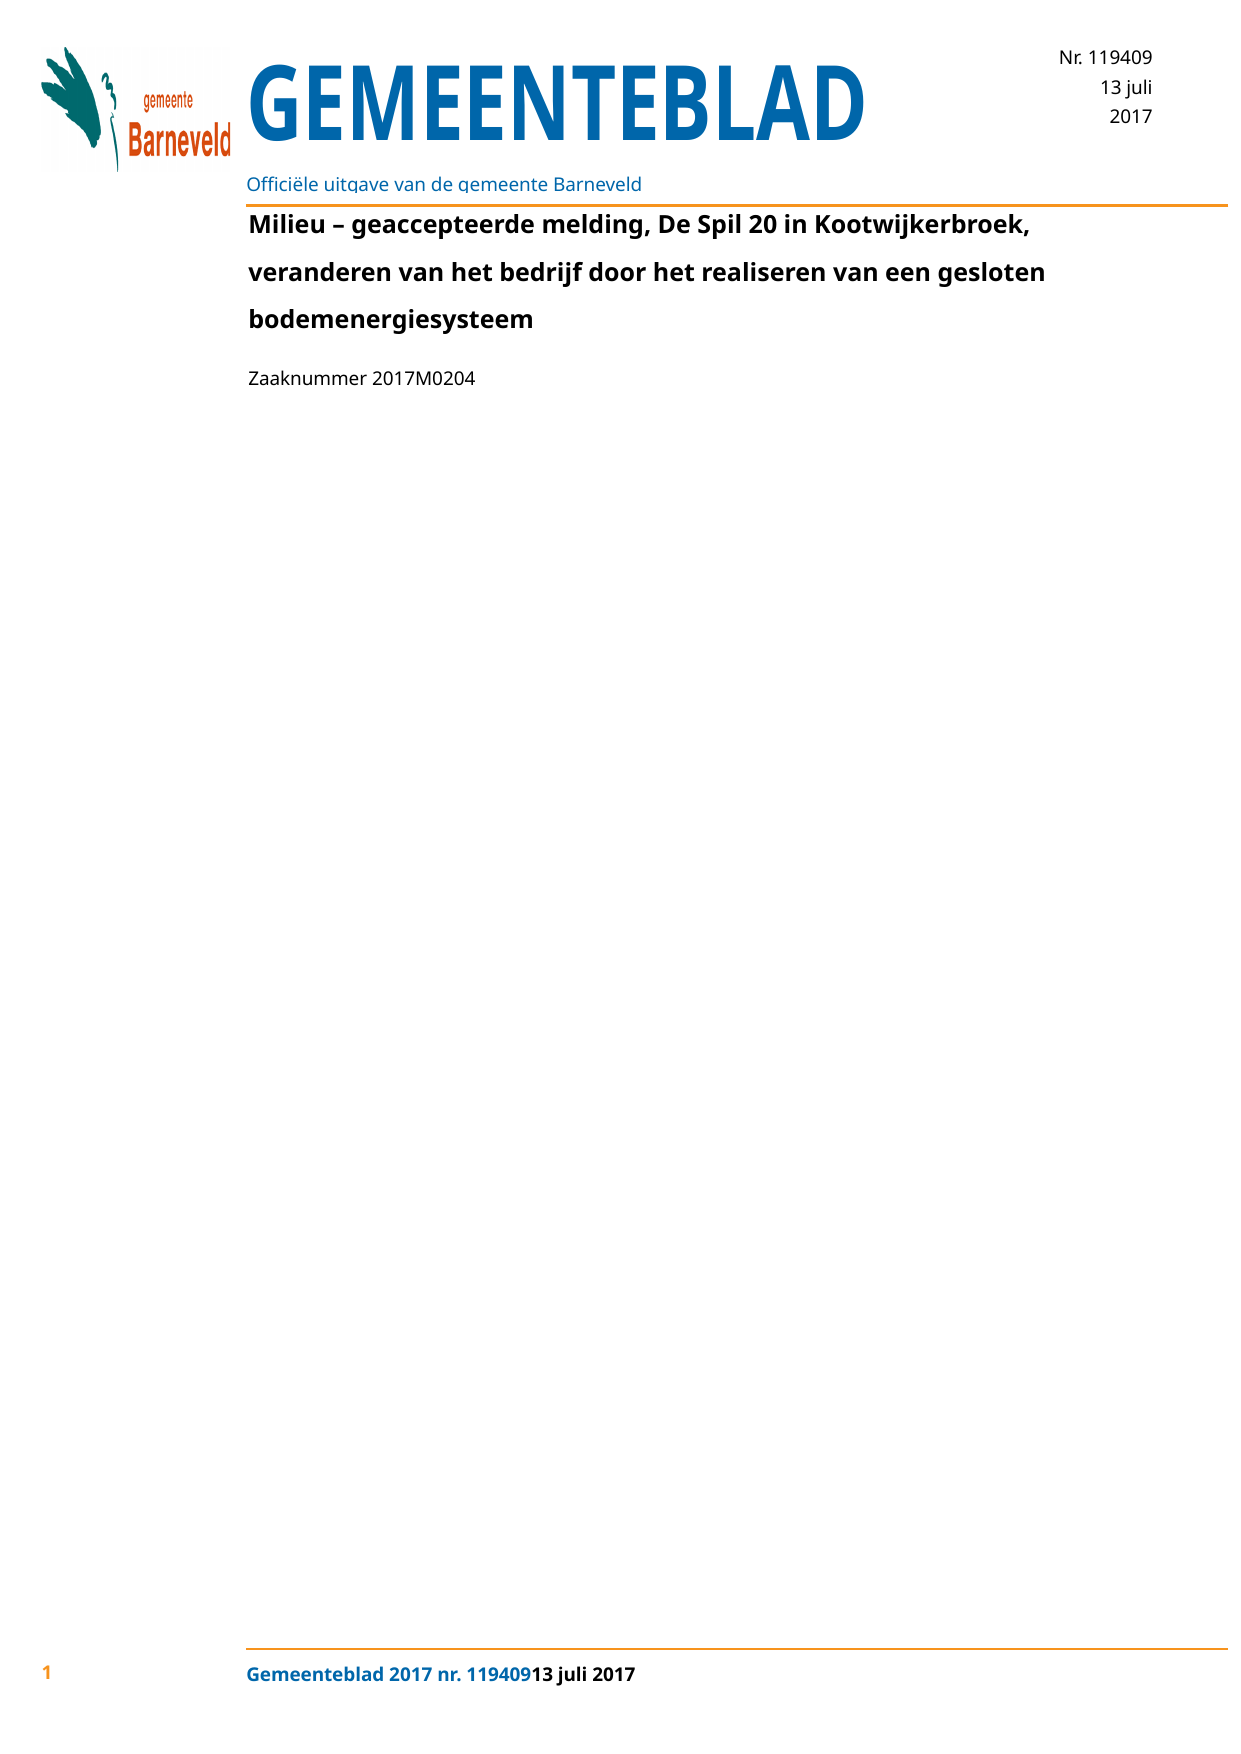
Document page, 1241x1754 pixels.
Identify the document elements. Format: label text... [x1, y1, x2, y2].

text Zaaknummer 2017M0204 [248, 366, 1152, 391]
text Milieu – geaccepteerde melding, De Spil 20 in Kootwijkerbroek, veranderen van het bedrijf door het realiseren van een gesloten bodemenergiesysteem [248, 207, 1152, 336]
picture [41, 47, 231, 172]
